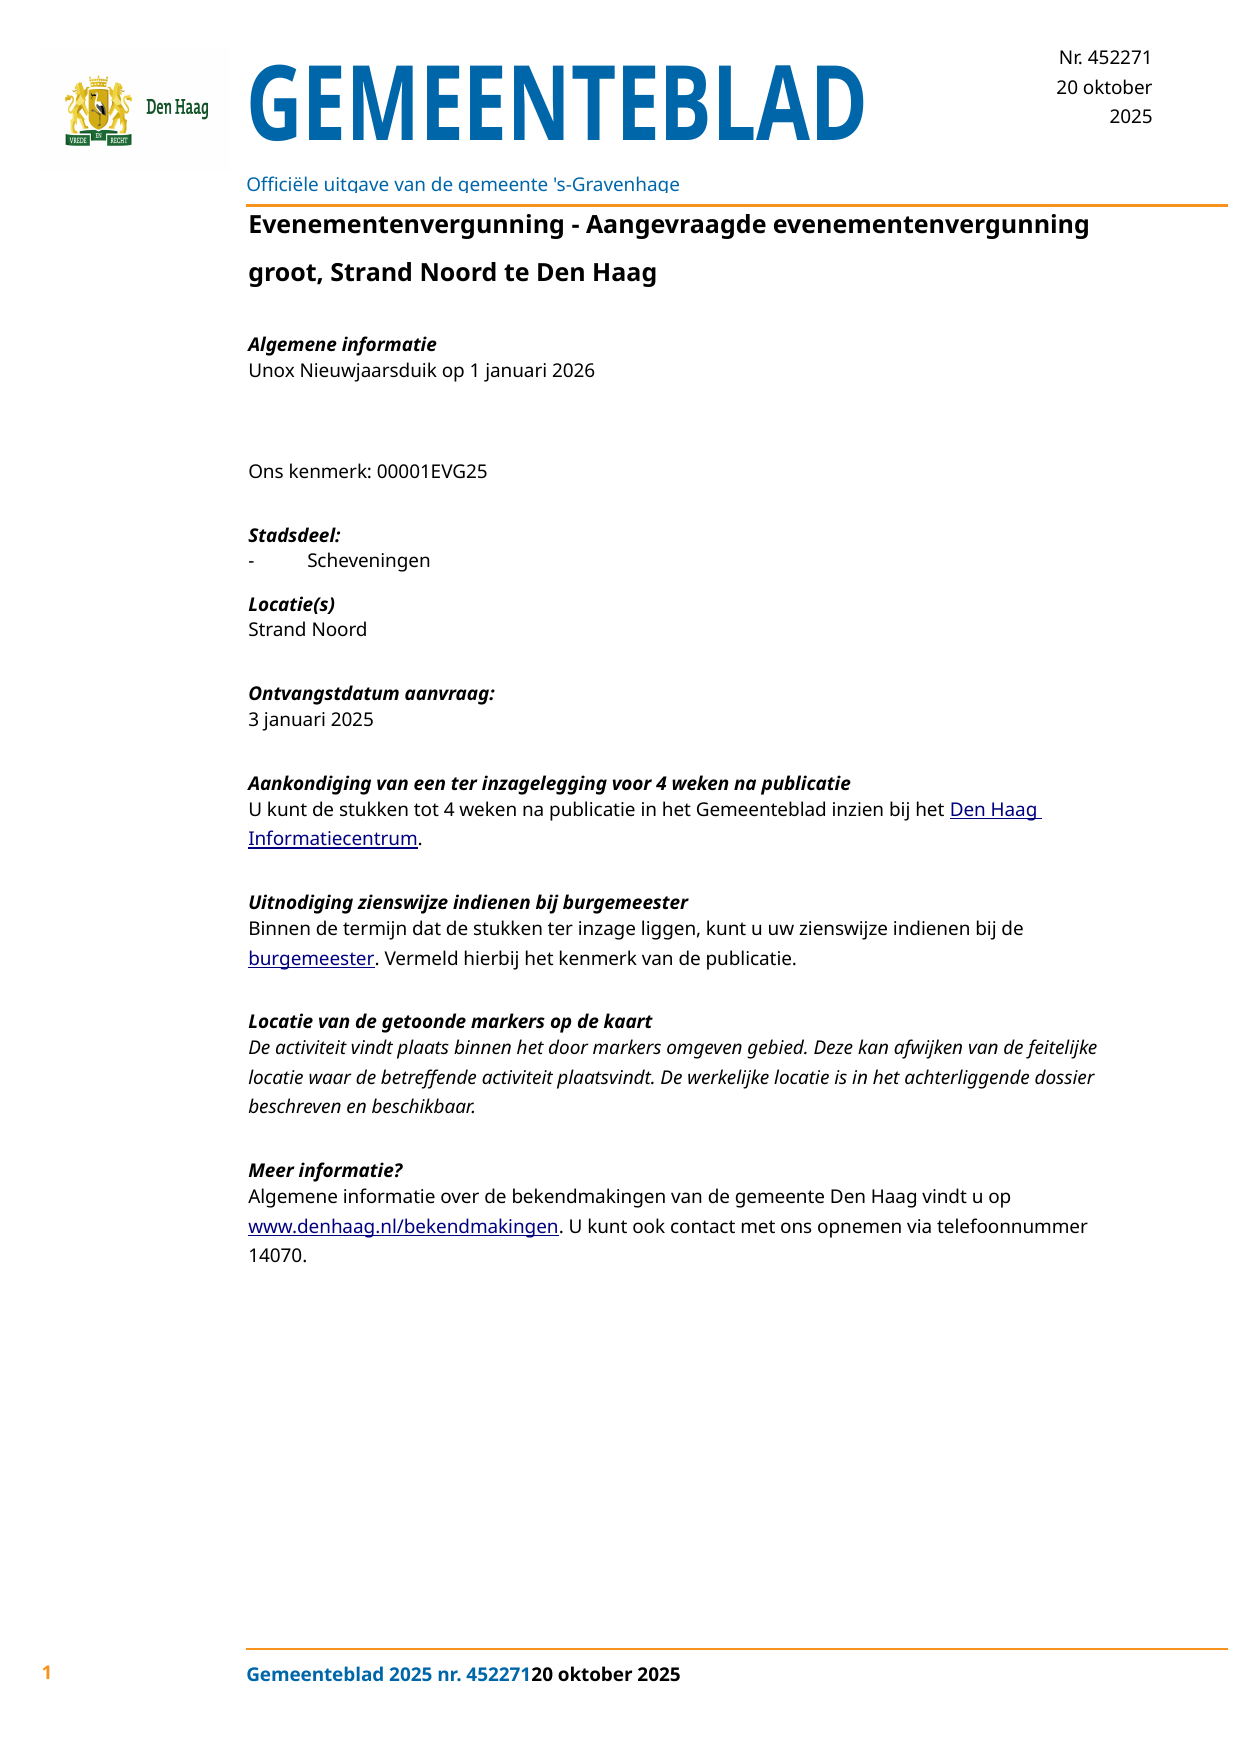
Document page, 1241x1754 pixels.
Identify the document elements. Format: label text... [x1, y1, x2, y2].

text Ontvangstdatum aanvraag: [248, 681, 1152, 706]
text Locatie van de getoonde markers op de kaart [248, 1009, 1152, 1034]
text Uitnodiging zienswijze indienen bij burgemeester [248, 889, 1152, 915]
picture [41, 47, 231, 172]
text Unox Nieuwjaarsduik op 1 januari 2026 [248, 357, 1152, 383]
text Strand Noord [248, 617, 1152, 642]
text Algemene informatie over de bekendmakingen van de gemeente Den Haag vindt u op www.denhaag.nl/bekendmakingen. U kunt ook contact met ons opnemen via telefoonnummer 14070. [248, 1183, 1152, 1268]
text Evenementenvergunning - Aangevraagde evenementenvergunning groot, Strand Noord te Den Haag [248, 207, 1152, 288]
text Algemene informatie [248, 331, 1152, 357]
text Ons kenmerk: 00001EVG25 [248, 458, 1152, 484]
text Aankondiging van een ter inzagelegging voor 4 weken na publicatie [248, 770, 1152, 796]
text Binnen de termijn dat de stukken ter inzage liggen, kunt u uw zienswijze indienen bij de burgemeester. Vermeld hierbij het kenmerk van de publicatie. [248, 915, 1152, 971]
text Locatie(s) [248, 591, 1152, 617]
text De activiteit vindt plaats binnen het door markers omgeven gebied. Deze kan afwijken van de feitelijke locatie waar de betreffende activiteit plaatsvindt. De werkelijke locatie is in het achterliggende dossier beschreven en beschikbaar. [248, 1034, 1152, 1119]
list Scheveningen [248, 548, 1152, 573]
text Stadsdeel: [248, 522, 1152, 548]
text U kunt de stukken tot 4 weken na publicatie in het Gemeenteblad inzien bij het Den Haag Informatiecentrum. [248, 796, 1152, 851]
text Meer informatie? [248, 1158, 1152, 1183]
text 3 januari 2025 [248, 706, 1152, 732]
